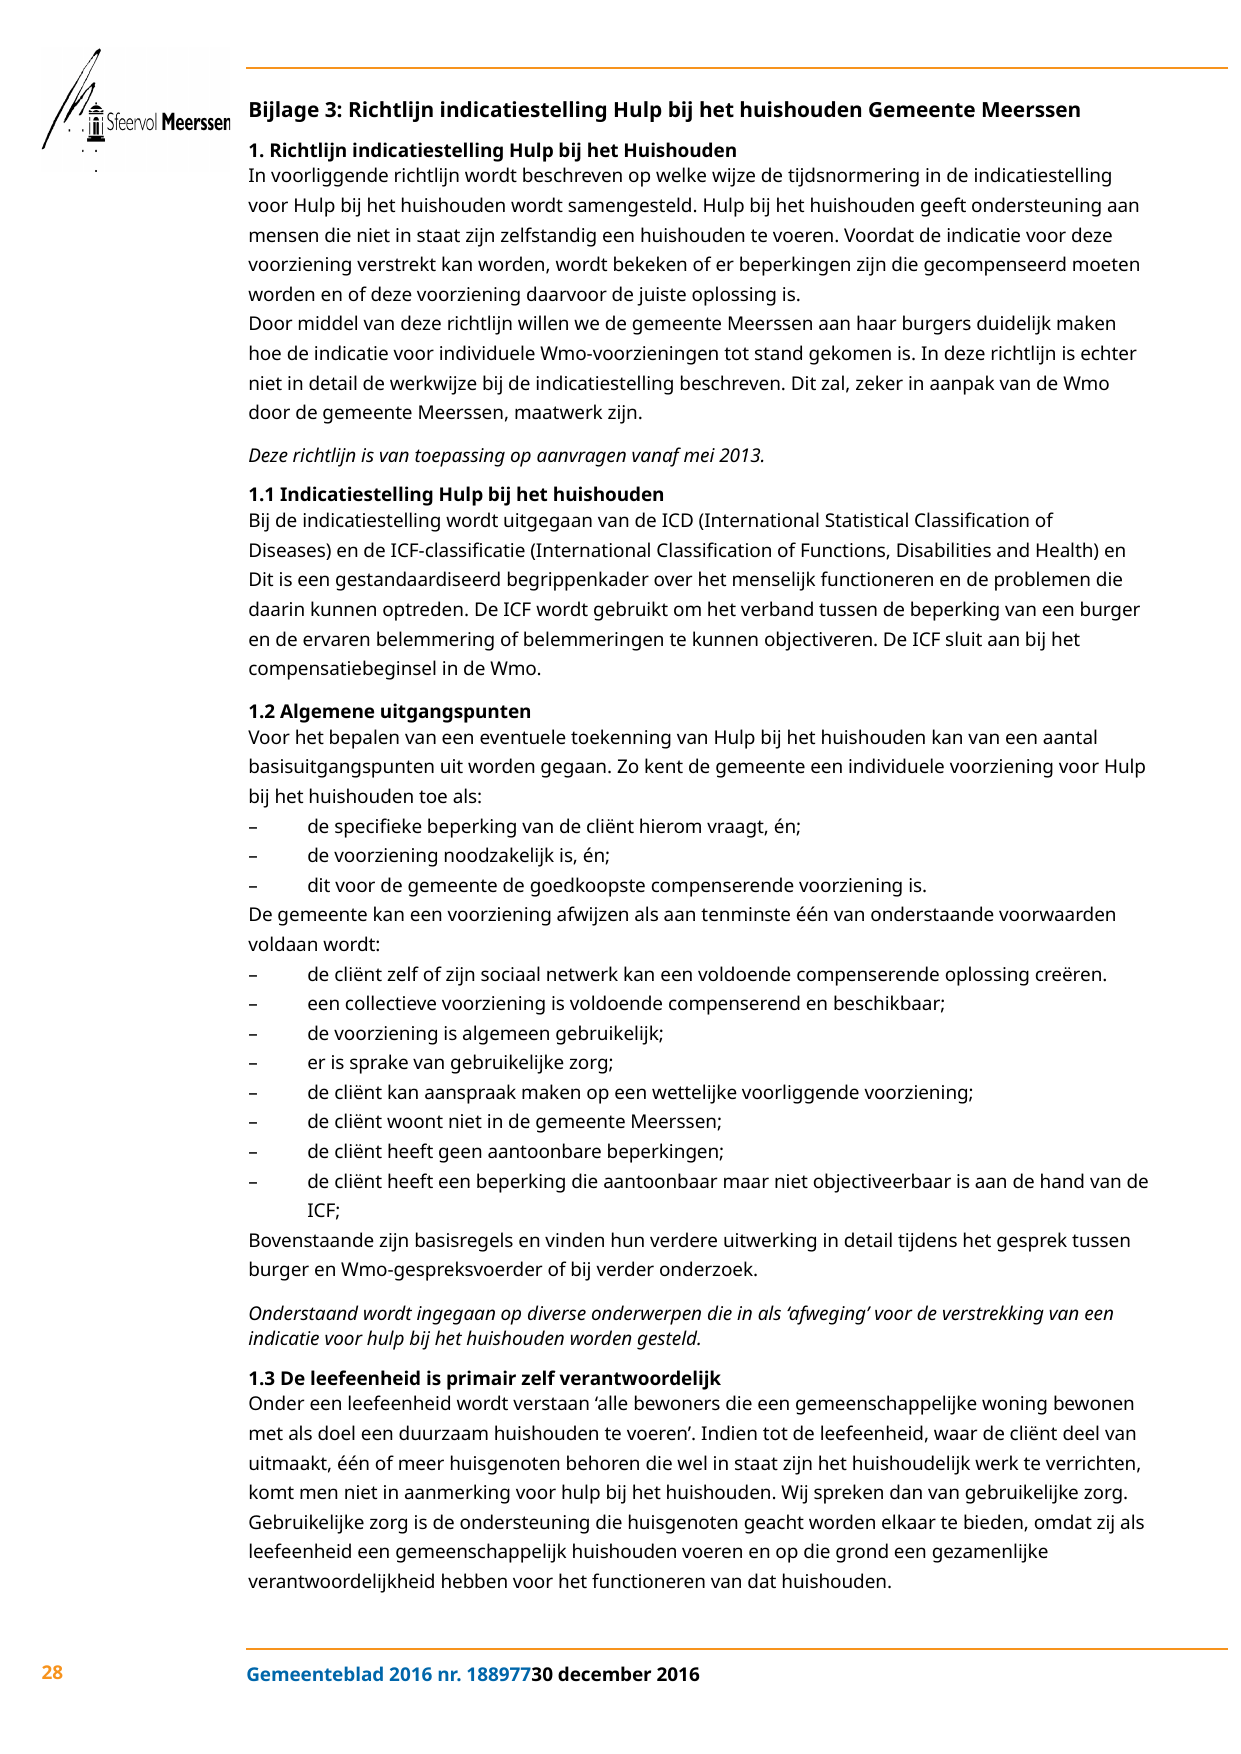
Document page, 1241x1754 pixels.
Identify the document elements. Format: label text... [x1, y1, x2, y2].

text Diseases) en de ICF-classificatie (International Classification of Functions, Disabilities and Health) en Dit is een gestandaardiseerd begrippenkader over het menselijk functioneren en de problemen die daarin kunnen optreden. De ICF wordt gebruikt om het verband tussen de beperking van een burger en de ervaren belemmering of belemmeringen te kunnen objectiveren. De ICF sluit aan bij het compensatiebeginsel in de Wmo. [248, 537, 1152, 681]
list dit voor de gemeente de goedkoopste compenserende voorziening is. [248, 872, 1152, 898]
list de cliënt zelf of zijn sociaal netwerk kan een voldoende compenserende oplossing creëren. [248, 961, 1152, 987]
text Bovenstaande zijn basisregels en vinden hun verdere uitwerking in detail tijdens het gesprek tussen burger en Wmo-gespreksvoerder of bij verder onderzoek. [248, 1227, 1152, 1282]
text 1.1 Indicatiestelling Hulp bij het huishouden [248, 482, 1152, 507]
text Door middel van deze richtlijn willen we de gemeente Meerssen aan haar burgers duidelijk maken hoe de indicatie voor individuele Wmo-voorzieningen tot stand gekomen is. In deze richtlijn is echter niet in detail de werkwijze bij de indicatiestelling beschreven. Dit zal, zeker in aanpak van de Wmo door de gemeente Meerssen, maatwerk zijn. [248, 311, 1152, 425]
text Onder een leefeenheid wordt verstaan ‘alle bewoners die een gemeenschappelijke woning bewonen met als doel een duurzaam huishouden te voeren’. Indien tot de leefeenheid, waar de cliënt deel van uitmaakt, één of meer huisgenoten behoren die wel in staat zijn het huishoudelijk werk te verrichten, komt men niet in aanmerking voor hulp bij het huishouden. Wij spreken dan van gebruikelijke zorg. Gebruikelijke zorg is de ondersteuning die huisgenoten geacht worden elkaar te bieden, omdat zij als leefeenheid een gemeenschappelijk huishouden voeren en op die grond een gezamenlijke verantwoordelijkheid hebben voor het functioneren van dat huishouden. [248, 1391, 1152, 1594]
text 1.2 Algemene uitgangspunten [248, 698, 1152, 724]
list de cliënt heeft geen aantoonbare beperkingen; [248, 1138, 1152, 1164]
text Bijlage 3: Richtlijn indicatiestelling Hulp bij het huishouden Gemeente Meerssen [248, 95, 1152, 123]
list de cliënt heeft een beperking die aantoonbaar maar niet objectiveerbaar is aan de hand van de ICF; [248, 1168, 1152, 1223]
text 1. Richtlijn indicatiestelling Hulp bij het Huishouden [248, 137, 1152, 163]
text In voorliggende richtlijn wordt beschreven op welke wijze de tijdsnormering in de indicatiestelling voor Hulp bij het huishouden wordt samengesteld. Hulp bij het huishouden geeft ondersteuning aan mensen die niet in staat zijn zelfstandig een huishouden te voeren. Voordat de indicatie voor deze voorziening verstrekt kan worden, wordt bekeken of er beperkingen zijn die gecompenseerd moeten worden en of deze voorziening daarvoor de juiste oplossing is. [248, 163, 1152, 307]
list er is sprake van gebruikelijke zorg; [248, 1049, 1152, 1075]
text Voor het bepalen van een eventuele toekenning van Hulp bij het huishouden kan van een aantal basisuitgangspunten uit worden gegaan. Zo kent de gemeente een individuele voorziening voor Hulp bij het huishouden toe als: [248, 724, 1152, 809]
text 1.3 De leefeenheid is primair zelf verantwoordelijk [248, 1365, 1152, 1391]
list de specifieke beperking van de cliënt hierom vraagt, én; [248, 813, 1152, 839]
list een collectieve voorziening is voldoende compenserend en beschikbaar; [248, 990, 1152, 1016]
text Onderstaand wordt ingegaan op diverse onderwerpen die in als ‘afweging’ voor de verstrekking van een indicatie voor hulp bij het huishouden worden gesteld. [248, 1300, 1152, 1351]
list de voorziening is algemeen gebruikelijk; [248, 1020, 1152, 1046]
list de cliënt woont niet in de gemeente Meerssen; [248, 1109, 1152, 1134]
picture [41, 47, 231, 172]
text De gemeente kan een voorziening afwijzen als aan tenminste één van onderstaande voorwaarden voldaan wordt: [248, 902, 1152, 957]
text Deze richtlijn is van toepassing op aanvragen vanaf mei 2013. [248, 442, 1152, 468]
list de cliënt kan aanspraak maken op een wettelijke voorliggende voorziening; [248, 1079, 1152, 1105]
list de voorziening noodzakelijk is, én; [248, 842, 1152, 868]
text Bij de indicatiestelling wordt uitgegaan van de ICD (International Statistical Classification of [248, 507, 1152, 533]
